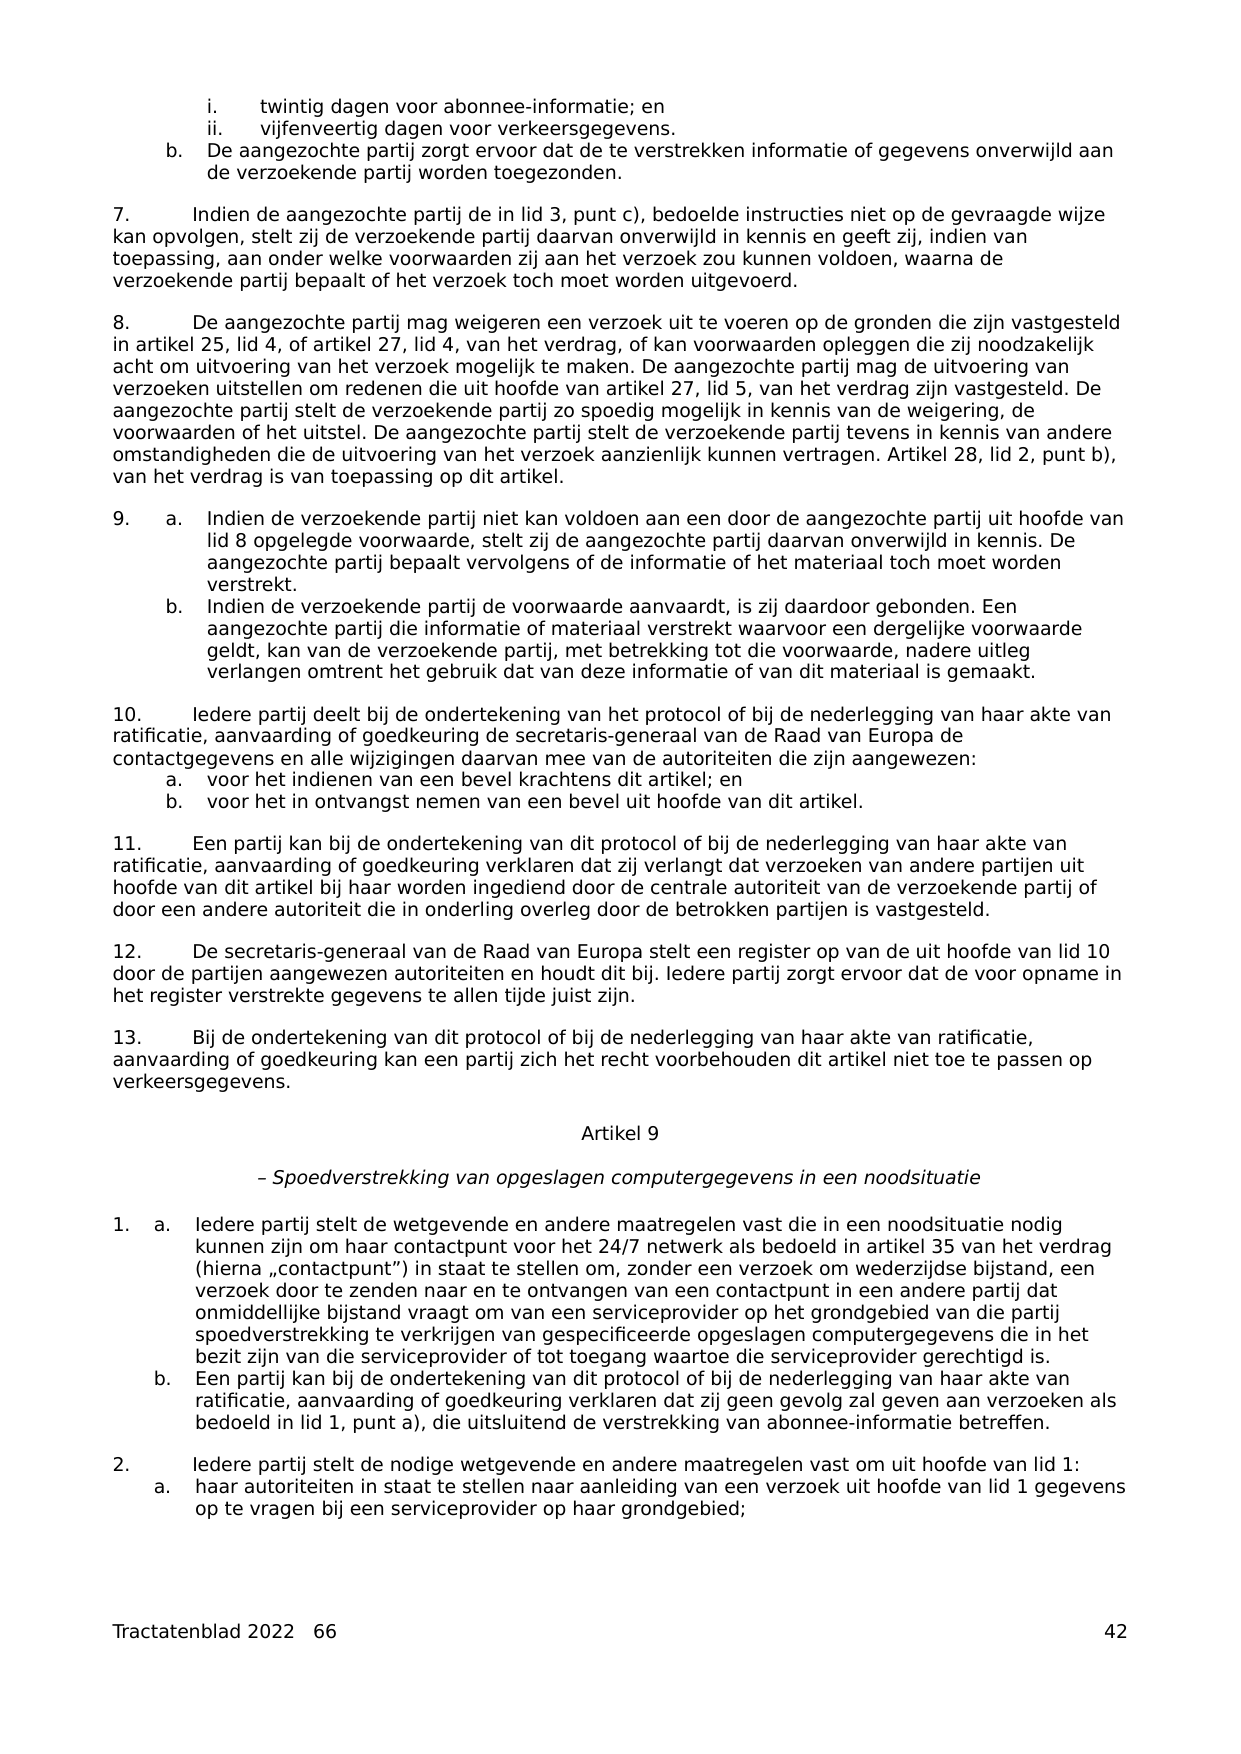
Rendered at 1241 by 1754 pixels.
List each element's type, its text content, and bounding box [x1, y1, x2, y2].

text b. voor het in ontvangst nemen van een bevel uit hoofde van dit artikel. [165, 791, 1128, 813]
text i. twintig dagen voor abonnee-informatie; en [207, 96, 1128, 118]
text 11. Een partij kan bij de ondertekening van dit protocol of bij de nederlegging van haar akte van ratificatie, aanvaarding of goedkeuring verklaren dat zij verlangt dat verzoeken van andere partijen uit hoofde van dit artikel bij haar worden ingediend door de centrale autoriteit van de verzoekende partij of door een andere autoriteit die in onderling overleg door de betrokken partijen is vastgesteld. [112, 833, 1128, 921]
text 8. De aangezochte partij mag weigeren een verzoek uit te voeren op de gronden die zijn vastgesteld in artikel 25, lid 4, of artikel 27, lid 4, van het verdrag, of kan voorwaarden opleggen die zij noodzakelijk acht om uitvoering van het verzoek mogelijk te maken. De aangezochte partij mag de uitvoering van verzoeken uitstellen om redenen die uit hoofde van artikel 27, lid 5, van het verdrag zijn vastgesteld. De aangezochte partij stelt de verzoekende partij zo spoedig mogelijk in kennis van de weigering, de voorwaarden of het uitstel. De aangezochte partij stelt de verzoekende partij tevens in kennis van andere omstandigheden die de uitvoering van het verzoek aanzienlijk kunnen vertragen. Artikel 28, lid 2, punt b), van het verdrag is van toepassing op dit artikel. [112, 312, 1128, 488]
text 13. Bij de ondertekening van dit protocol of bij de nederlegging van haar akte van ratificatie, aanvaarding of goedkeuring kan een partij zich het recht voorbehouden dit artikel niet toe te passen op verkeersgegevens. [112, 1027, 1128, 1093]
subtitle Artikel 9 – Spoedverstrekking van opgeslagen computergegevens in een noodsituatie [112, 1123, 1128, 1189]
text 12. De secretaris-generaal van de Raad van Europa stelt een register op van de uit hoofde van lid 10 door de partijen aangewezen autoriteiten en houdt dit bij. Iedere partij zorgt ervoor dat de voor opname in het register verstrekte gegevens te allen tijde juist zijn. [112, 941, 1128, 1007]
text b. De aangezochte partij zorgt ervoor dat de te verstrekken informatie of gegevens onverwijld aan de verzoekende partij worden toegezonden. [165, 140, 1128, 184]
text 9. a. Indien de verzoekende partij niet kan voldoen aan een door de aangezochte partij uit hoofde van lid 8 opgelegde voorwaarde, stelt zij de aangezochte partij daarvan onverwijld in kennis. De aangezochte partij bepaalt vervolgens of de informatie of het materiaal toch moet worden verstrekt. [112, 508, 1128, 596]
text a. voor het indienen van een bevel krachtens dit artikel; en [165, 769, 1128, 791]
text 7. Indien de aangezochte partij de in lid 3, punt c), bedoelde instructies niet op de gevraagde wijze kan opvolgen, stelt zij de verzoekende partij daarvan onverwijld in kennis en geeft zij, indien van toepassing, aan onder welke voorwaarden zij aan het verzoek zou kunnen voldoen, waarna de verzoekende partij bepaalt of het verzoek toch moet worden uitgevoerd. [112, 204, 1128, 292]
text 2. Iedere partij stelt de nodige wetgevende en andere maatregelen vast om uit hoofde van lid 1: [112, 1454, 1128, 1476]
text b. Indien de verzoekende partij de voorwaarde aanvaardt, is zij daardoor gebonden. Een aangezochte partij die informatie of materiaal verstrekt waarvoor een dergelijke voorwaarde geldt, kan van de verzoekende partij, met betrekking tot die voorwaarde, nadere uitleg verlangen omtrent het gebruik dat van deze informatie of van dit materiaal is gemaakt. [165, 596, 1128, 683]
text ii. vijfenveertig dagen voor verkeersgegevens. [207, 118, 1128, 140]
text 1. a. Iedere partij stelt de wetgevende en andere maatregelen vast die in een noodsituatie nodig kunnen zijn om haar contactpunt voor het 24/7 netwerk als bedoeld in artikel 35 van het verdrag (hierna „contactpunt”) in staat te stellen om, zonder een verzoek om wederzijdse bijstand, een verzoek door te zenden naar en te ontvangen van een contactpunt in een andere partij dat onmiddellijke bijstand vraagt om van een serviceprovider op het grondgebied van die partij spoedverstrekking te verkrijgen van gespecificeerde opgeslagen computergegevens die in het bezit zijn van die serviceprovider of tot toegang waartoe die serviceprovider gerechtigd is. [112, 1214, 1128, 1368]
text 10. Iedere partij deelt bij de ondertekening van het protocol of bij de nederlegging van haar akte van ratificatie, aanvaarding of goedkeuring de secretaris-generaal van de Raad van Europa de contactgegevens en alle wijzigingen daarvan mee van de autoriteiten die zijn aangewezen: [112, 703, 1128, 769]
text a. haar autoriteiten in staat te stellen naar aanleiding van een verzoek uit hoofde van lid 1 gegevens op te vragen bij een serviceprovider op haar grondgebied; [153, 1476, 1128, 1520]
text b. Een partij kan bij de ondertekening van dit protocol of bij de nederlegging van haar akte van ratificatie, aanvaarding of goedkeuring verklaren dat zij geen gevolg zal geven aan verzoeken als bedoeld in lid 1, punt a), die uitsluitend de verstrekking van abonnee-informatie betreffen. [153, 1368, 1128, 1434]
